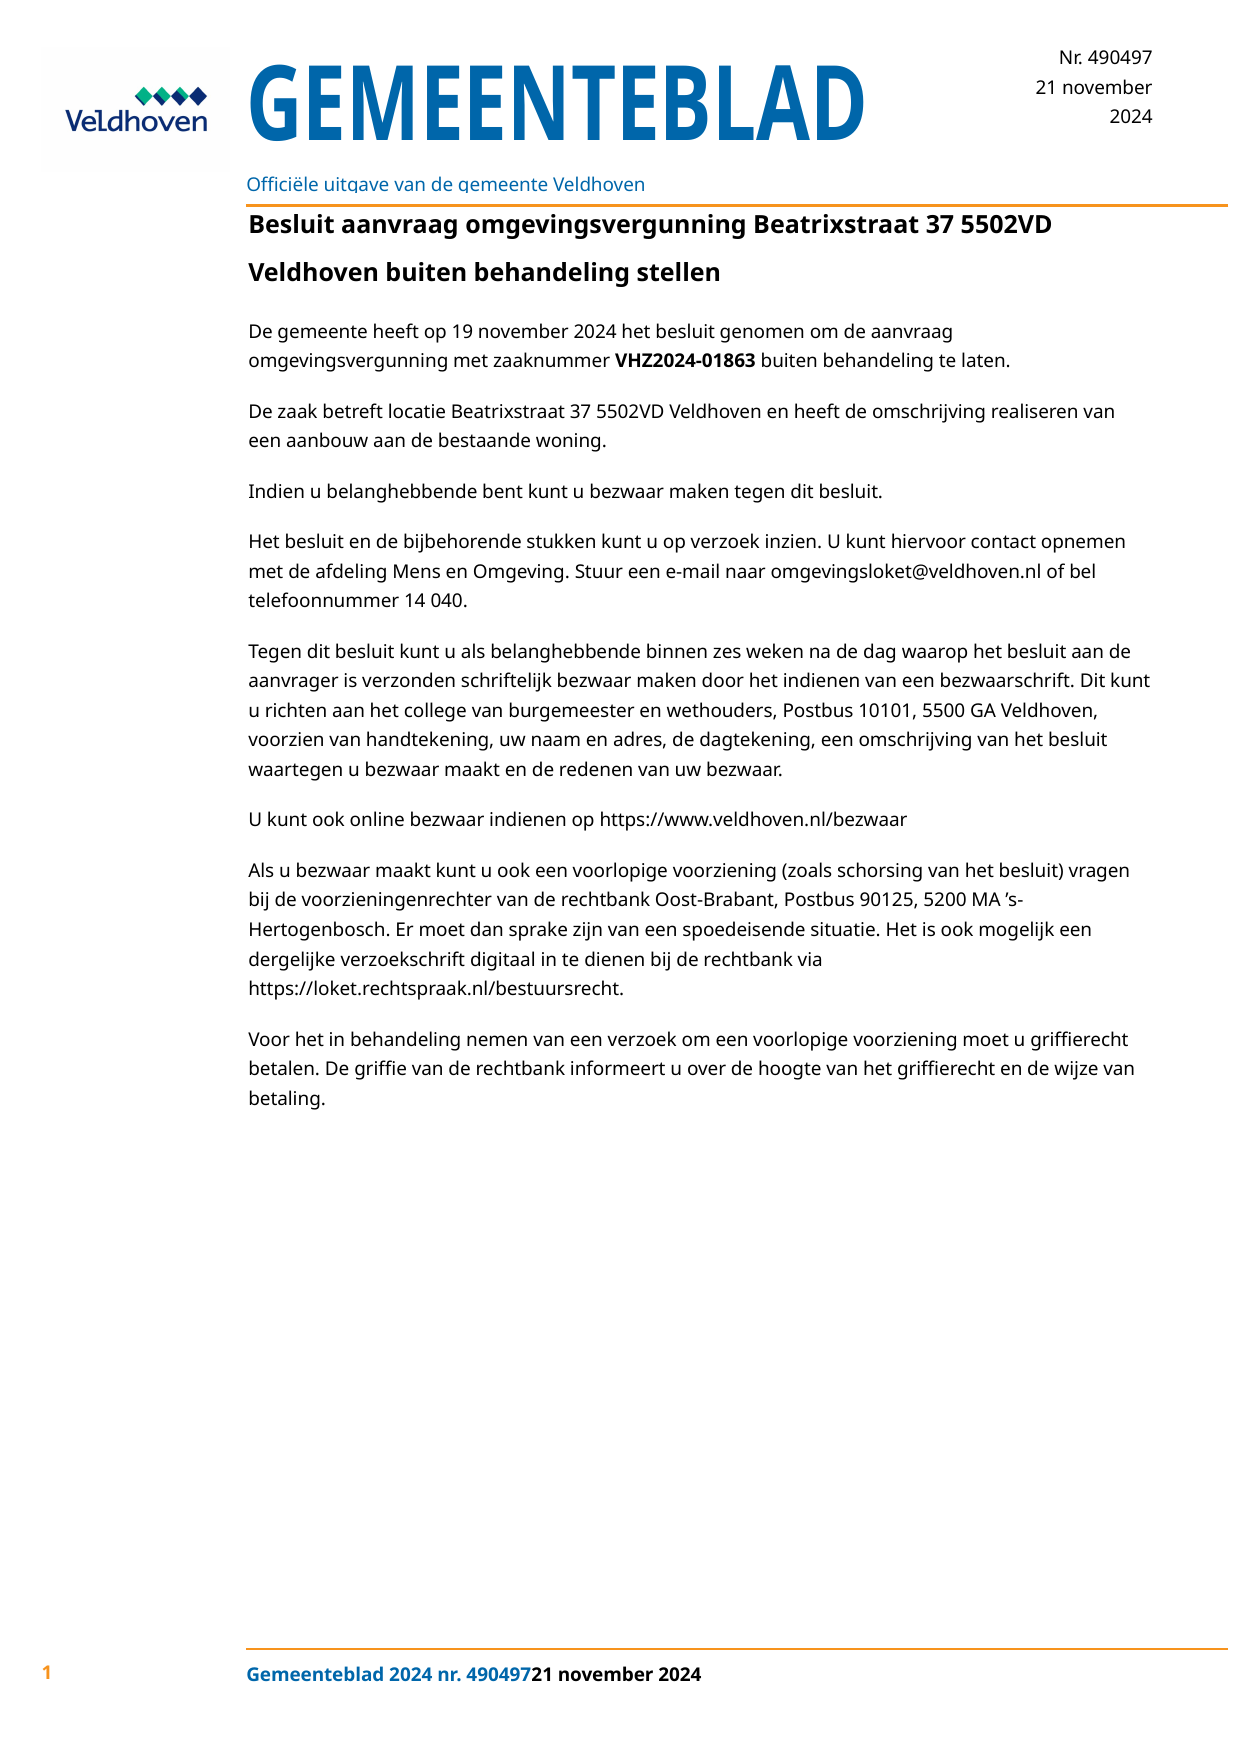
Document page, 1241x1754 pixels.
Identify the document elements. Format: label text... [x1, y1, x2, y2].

text Het besluit en de bijbehorende stukken kunt u op verzoek inzien. U kunt hiervoor contact opnemen met de afdeling Mens en Omgeving. Stuur een e-mail naar omgevingsloket@veldhoven.nl of bel telefoonnummer 14 040. [248, 528, 1152, 613]
text Indien u belanghebbende bent kunt u bezwaar maken tegen dit besluit. [248, 478, 1152, 504]
text U kunt ook online bezwaar indienen op https://www.veldhoven.nl/bezwaar [248, 807, 1152, 832]
text Besluit aanvraag omgevingsvergunning Beatrixstraat 37 5502VD Veldhoven buiten behandeling stellen [248, 207, 1152, 288]
text Als u bezwaar maakt kunt u ook een voorlopige voorziening (zoals schorsing van het besluit) vragen bij de voorzieningenrechter van de rechtbank Oost-Brabant, Postbus 90125, 5200 MA ’s-Hertogenbosch. Er moet dan sprake zijn van een spoedeisende situatie. Het is ook mogelijk een dergelijke verzoekschrift digitaal in te dienen bij de rechtbank via https://loket.rechtspraak.nl/bestuursrecht. [248, 857, 1152, 1001]
text De zaak betreft locatie Beatrixstraat 37 5502VD Veldhoven en heeft de omschrijving realiseren van een aanbouw aan de bestaande woning. [248, 398, 1152, 453]
picture [41, 47, 231, 172]
text Tegen dit besluit kunt u als belanghebbende binnen zes weken na de dag waarop het besluit aan de aanvrager is verzonden schriftelijk bezwaar maken door het indienen van een bezwaarschrift. Dit kunt u richten aan het college van burgemeester en wethouders, Postbus 10101, 5500 GA Veldhoven, voorzien van handtekening, uw naam en adres, de dagtekening, een omschrijving van het besluit waartegen u bezwaar maakt en de redenen van uw bezwaar. [248, 638, 1152, 782]
text Voor het in behandeling nemen van een verzoek om een voorlopige voorziening moet u griffierecht betalen. De griffie van de rechtbank informeert u over de hoogte van het griffierecht en de wijze van betaling. [248, 1026, 1152, 1111]
text De gemeente heeft op 19 november 2024 het besluit genomen om de aanvraag omgevingsvergunning met zaaknummer VHZ2024-01863 buiten behandeling te laten. [248, 318, 1152, 373]
